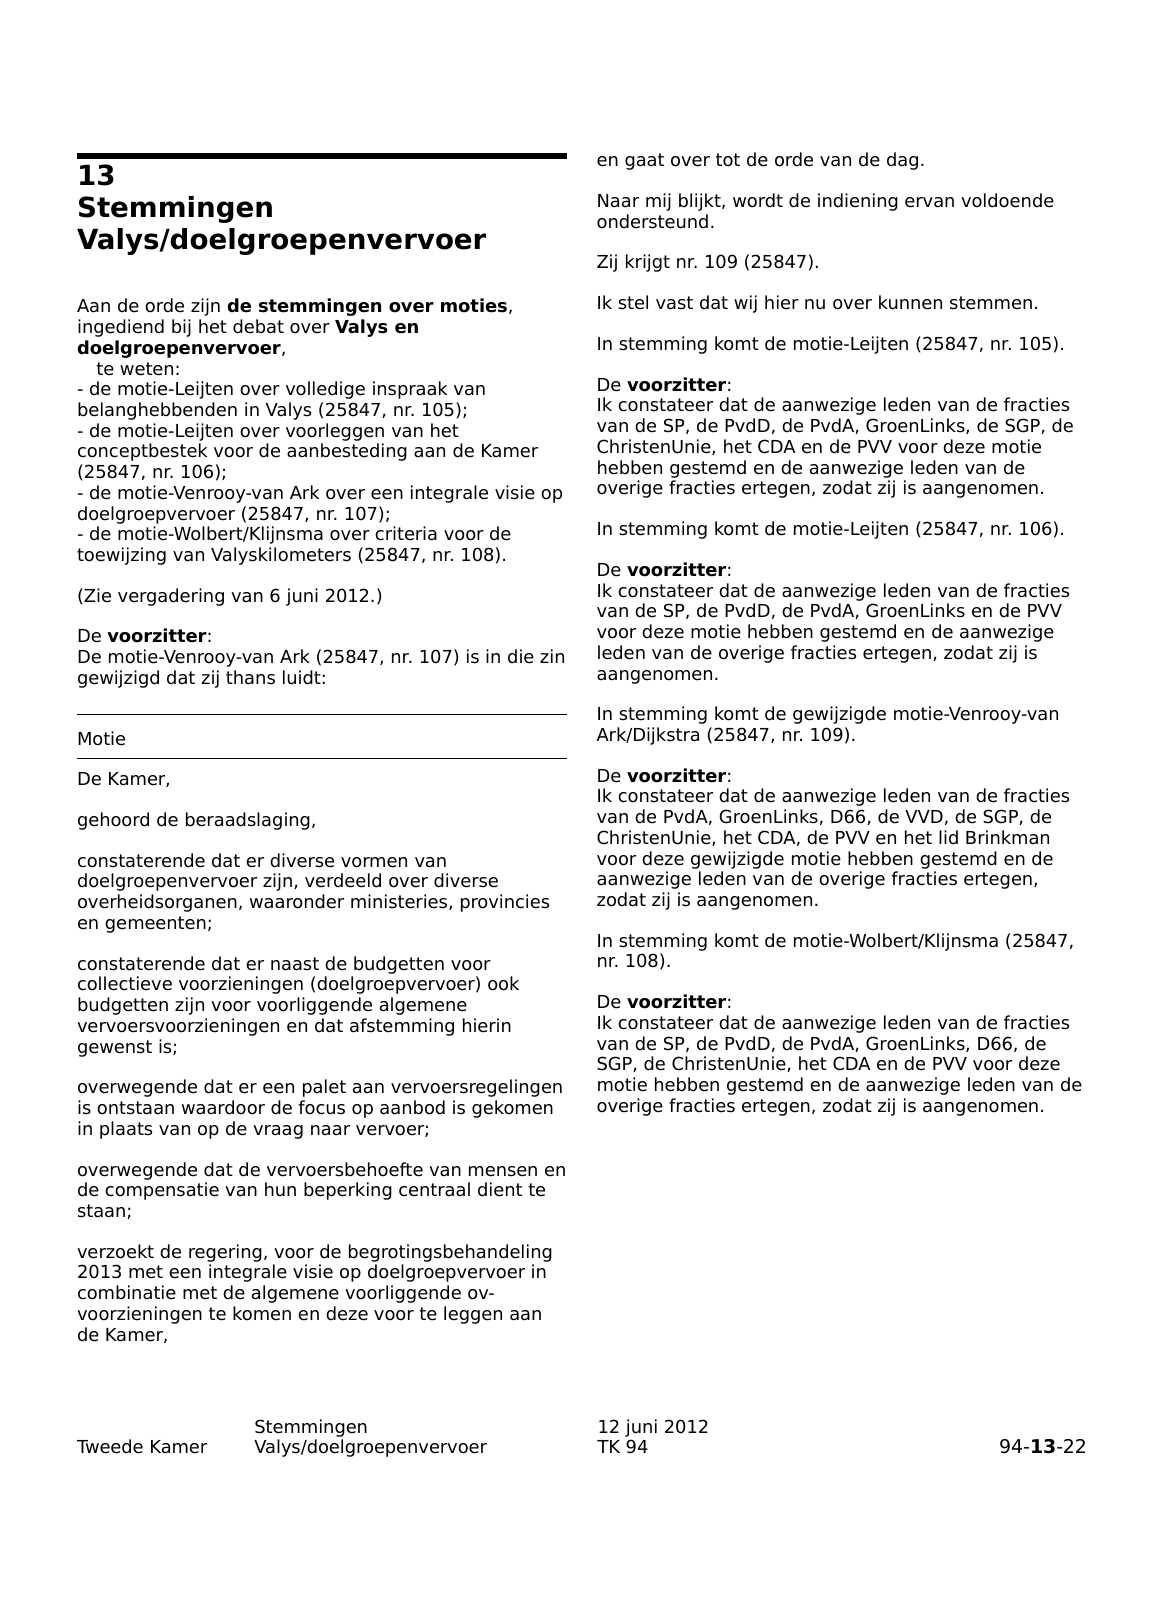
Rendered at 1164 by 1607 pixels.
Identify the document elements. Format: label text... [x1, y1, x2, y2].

text De voorzitter: [596, 560, 1087, 580]
text Ik constateer dat de aanwezige leden van de fracties van de SP, de PvdD, de PvdA, GroenLinks, de SGP, de ChristenUnie, het CDA en de PVV voor deze motie hebben gestemd en de aanwezige leden van de overige fracties ertegen, zodat zij is aangenomen. [596, 395, 1087, 499]
text Motie [77, 728, 567, 749]
text - de motie-Wolbert/Klijnsma over criteria voor de toewijzing van Valyskilometers (25847, nr. 108). [77, 524, 567, 566]
text De voorzitter: [596, 766, 1087, 786]
text Ik constateer dat de aanwezige leden van de fracties van de SP, de PvdD, de PvdA, GroenLinks en de PVV voor deze motie hebben gestemd en de aanwezige leden van de overige fracties ertegen, zodat zij is aangenomen. [596, 580, 1087, 684]
text De voorzitter: [596, 374, 1087, 395]
text gehoord de beraadslaging, [77, 810, 567, 831]
text Ik constateer dat de aanwezige leden van de fracties van de SP, de PvdD, de PvdA, GroenLinks, D66, de SGP, de ChristenUnie, het CDA en de PVV voor deze motie hebben gestemd en de aanwezige leden van de overige fracties ertegen, zodat zij is aangenomen. [596, 1013, 1087, 1116]
text - de motie-Leijten over volledige inspraak van belanghebbenden in Valys (25847, nr. 105); [77, 379, 567, 421]
text Naar mij blijkt, wordt de indiening ervan voldoende ondersteund. [596, 191, 1087, 232]
text overwegende dat de vervoersbehoefte van mensen en de compensatie van hun beperking centraal dient te staan; [77, 1159, 567, 1222]
text en gaat over tot de orde van de dag. [596, 150, 1087, 171]
text constaterende dat er diverse vormen van doelgroepenvervoer zijn, verdeeld over diverse overheidsorganen, waaronder ministeries, provincies en gemeenten; [77, 851, 567, 933]
text De motie-Venrooy-van Ark (25847, nr. 107) is in die zin gewijzigd dat zij thans luidt: [77, 647, 567, 688]
text De voorzitter: [77, 626, 567, 647]
text overwegende dat er een palet aan vervoersregelingen is ontstaan waardoor de focus op aanbod is gekomen in plaats van op de vraag naar vervoer; [77, 1077, 567, 1139]
text In stemming komt de motie-Leijten (25847, nr. 105). [596, 334, 1087, 354]
text - de motie-Leijten over voorleggen van het conceptbestek voor de aanbesteding aan de Kamer (25847, nr. 106); [77, 421, 567, 483]
text - de motie-Venrooy-van Ark over een integrale visie op doelgroepvervoer (25847, nr. 107); [77, 483, 567, 524]
title 13 Stemmingen Valys/doelgroepenvervoer [77, 159, 567, 256]
text verzoekt de regering, voor de begrotingsbehandeling 2013 met een integrale visie op doelgroepvervoer in combinatie met de algemene voorliggende ov-voorzieningen te komen en deze voor te leggen aan de Kamer, [77, 1242, 567, 1345]
text In stemming komt de motie-Leijten (25847, nr. 106). [596, 519, 1087, 540]
text De voorzitter: [596, 992, 1087, 1013]
text constaterende dat er naast de budgetten voor collectieve voorzieningen (doelgroepvervoer) ook budgetten zijn voor voorliggende algemene vervoersvoorzieningen en dat afstemming hierin gewenst is; [77, 953, 567, 1057]
text (Zie vergadering van 6 juni 2012.) [77, 586, 567, 606]
text Zij krijgt nr. 109 (25847). [596, 252, 1087, 273]
text In stemming komt de motie-Wolbert/Klijnsma (25847, nr. 108). [596, 931, 1087, 972]
text In stemming komt de gewijzigde motie-Venrooy-van Ark/Dijkstra (25847, nr. 109). [596, 704, 1087, 746]
text Ik stel vast dat wij hier nu over kunnen stemmen. [596, 293, 1087, 314]
text te weten: [77, 358, 567, 379]
text Ik constateer dat de aanwezige leden van de fracties van de PvdA, GroenLinks, D66, de VVD, de SGP, de ChristenUnie, het CDA, de PVV en het lid Brinkman voor deze gewijzigde motie hebben gestemd en de aanwezige leden van de overige fracties ertegen, zodat zij is aangenomen. [596, 786, 1087, 911]
text Aan de orde zijn de stemmingen over moties, ingediend bij het debat over Valys en doelgroepenvervoer, [77, 296, 567, 358]
text De Kamer, [77, 769, 567, 790]
